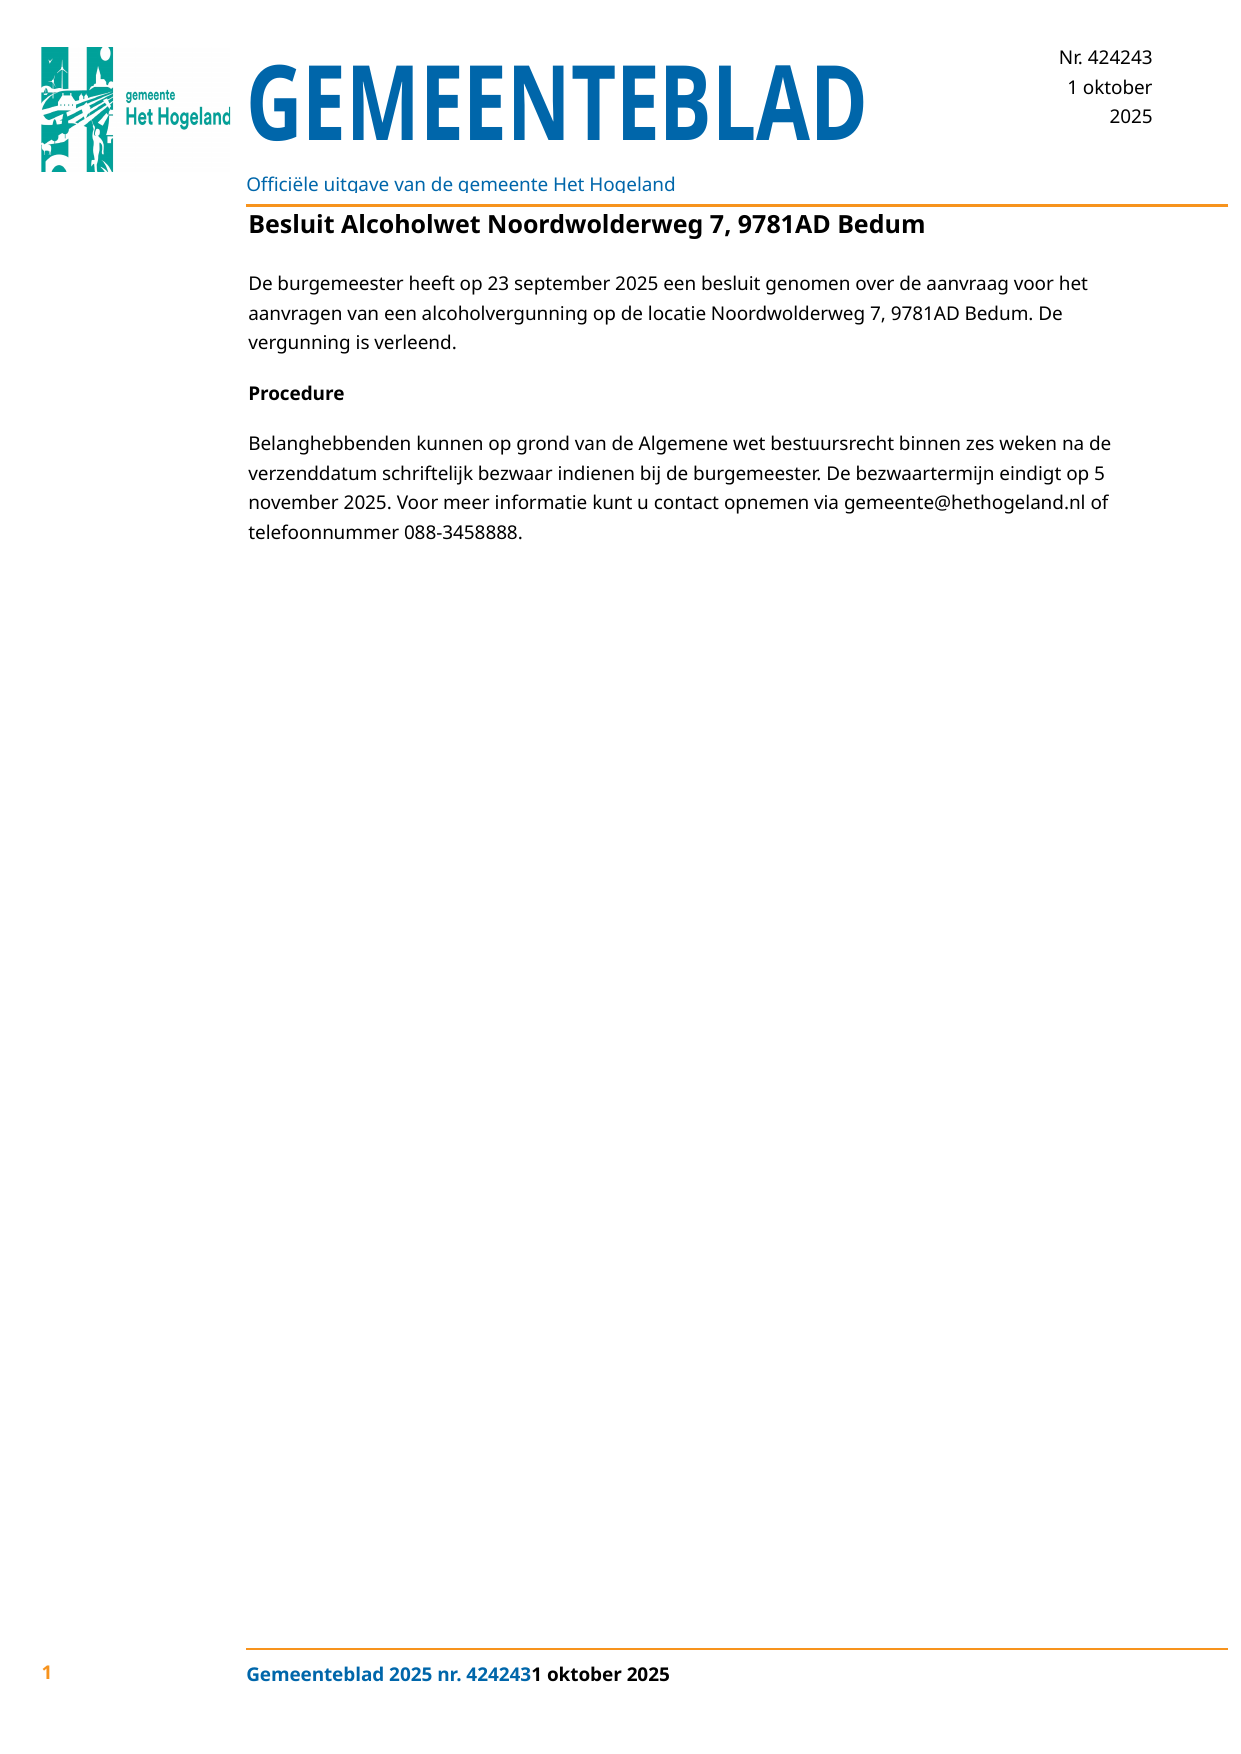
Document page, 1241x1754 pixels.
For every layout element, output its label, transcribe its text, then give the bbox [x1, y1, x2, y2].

text Belanghebbenden kunnen op grond van de Algemene wet bestuursrecht binnen zes weken na de verzenddatum schriftelijk bezwaar indienen bij de burgemeester. De bezwaartermijn eindigt op 5 november 2025. Voor meer informatie kunt u contact opnemen via gemeente@hethogeland.nl of telefoonnummer 088-3458888. [248, 430, 1152, 545]
text Procedure [248, 380, 1152, 406]
text De burgemeester heeft op 23 september 2025 een besluit genomen over de aanvraag voor het aanvragen van een alcoholvergunning op de locatie Noordwolderweg 7, 9781AD Bedum. De vergunning is verleend. [248, 270, 1152, 355]
text Besluit Alcoholwet Noordwolderweg 7, 9781AD Bedum [248, 207, 1152, 241]
picture [41, 47, 231, 172]
